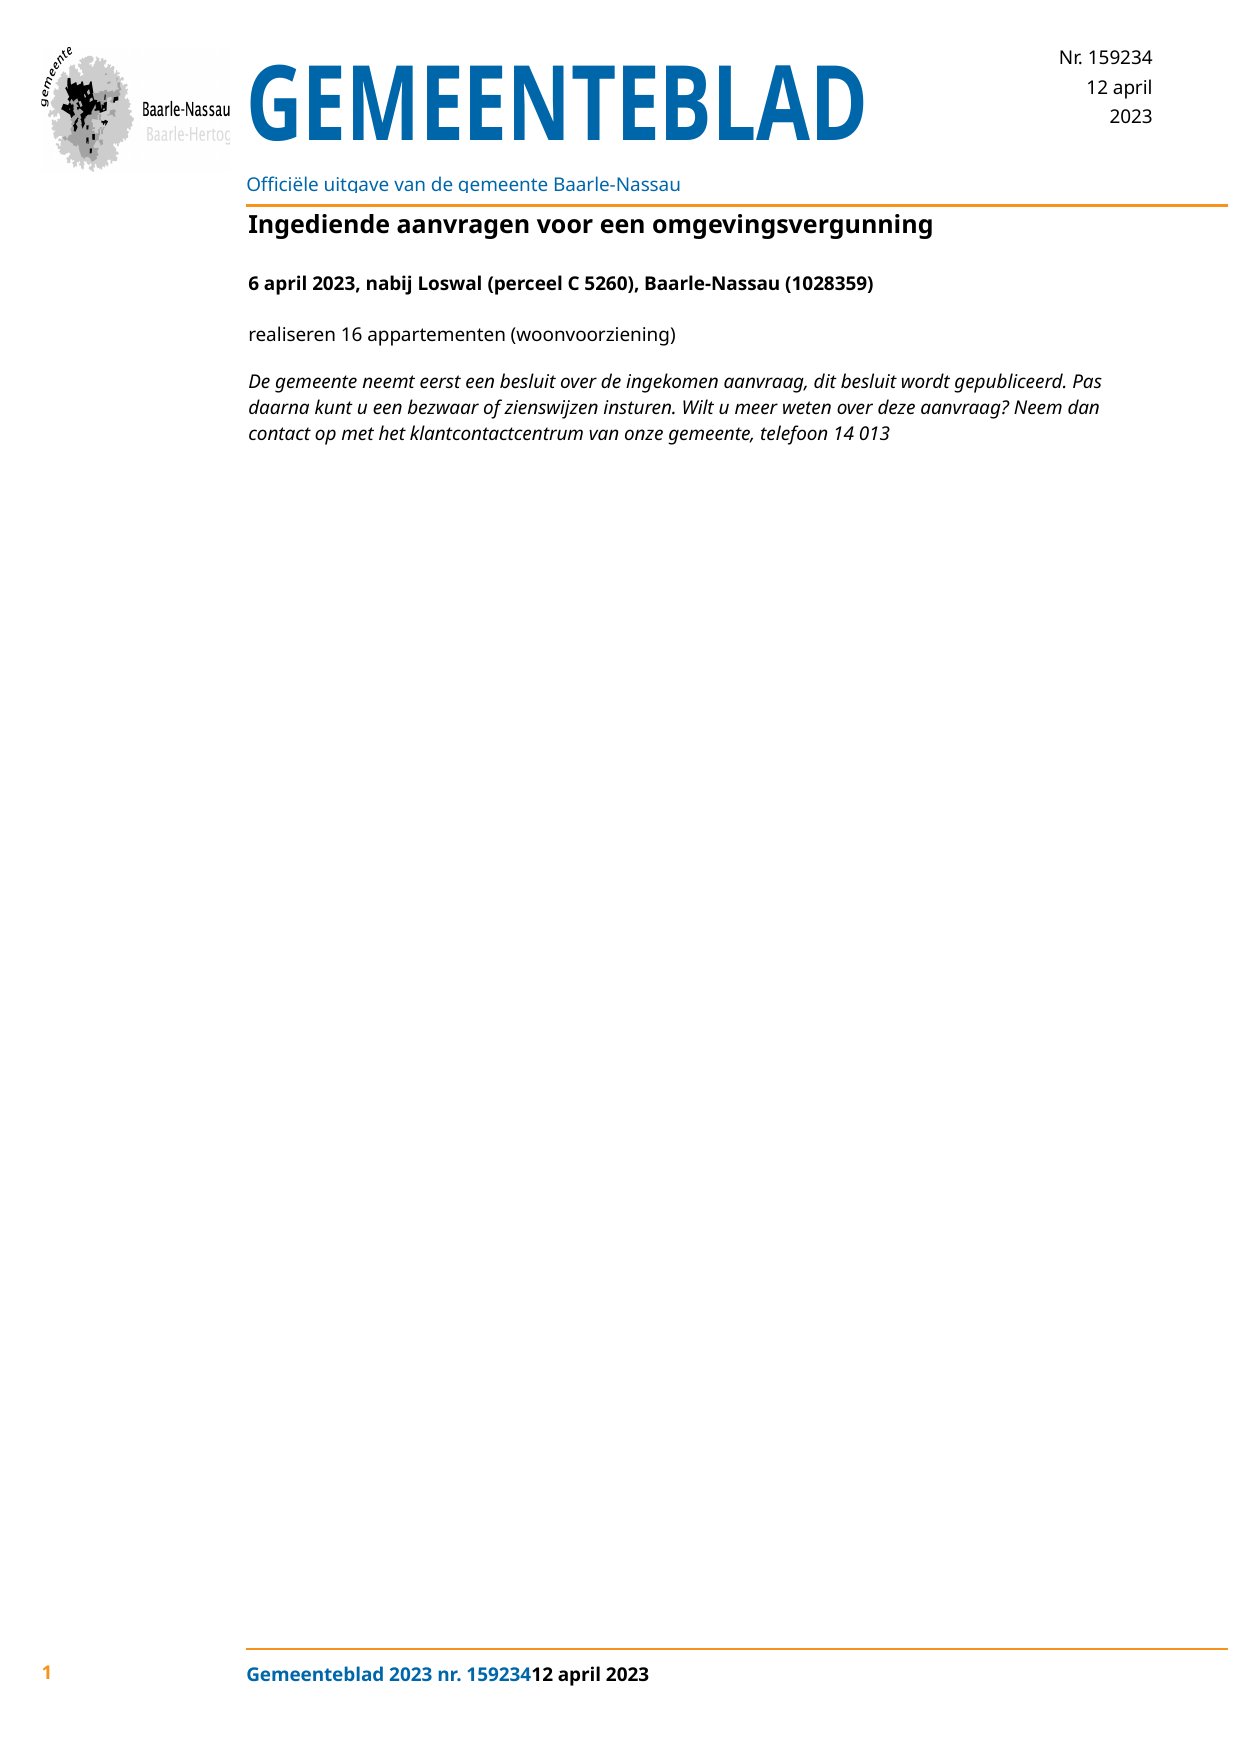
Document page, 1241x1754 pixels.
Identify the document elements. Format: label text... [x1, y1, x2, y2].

text 6 april 2023, nabij Loswal (perceel C 5260), Baarle-Nassau (1028359) [248, 270, 1152, 296]
text De gemeente neemt eerst een besluit over de ingekomen aanvraag, dit besluit wordt gepubliceerd. Pas daarna kunt u een bezwaar of zienswijzen insturen. Wilt u meer weten over deze aanvraag? Neem dan contact op met het klantcontactcentrum van onze gemeente, telefoon 14 013 [248, 368, 1152, 446]
text Ingediende aanvragen voor een omgevingsvergunning [248, 207, 1152, 241]
picture [41, 47, 231, 172]
text realiseren 16 appartementen (woonvoorziening) [248, 321, 1152, 346]
